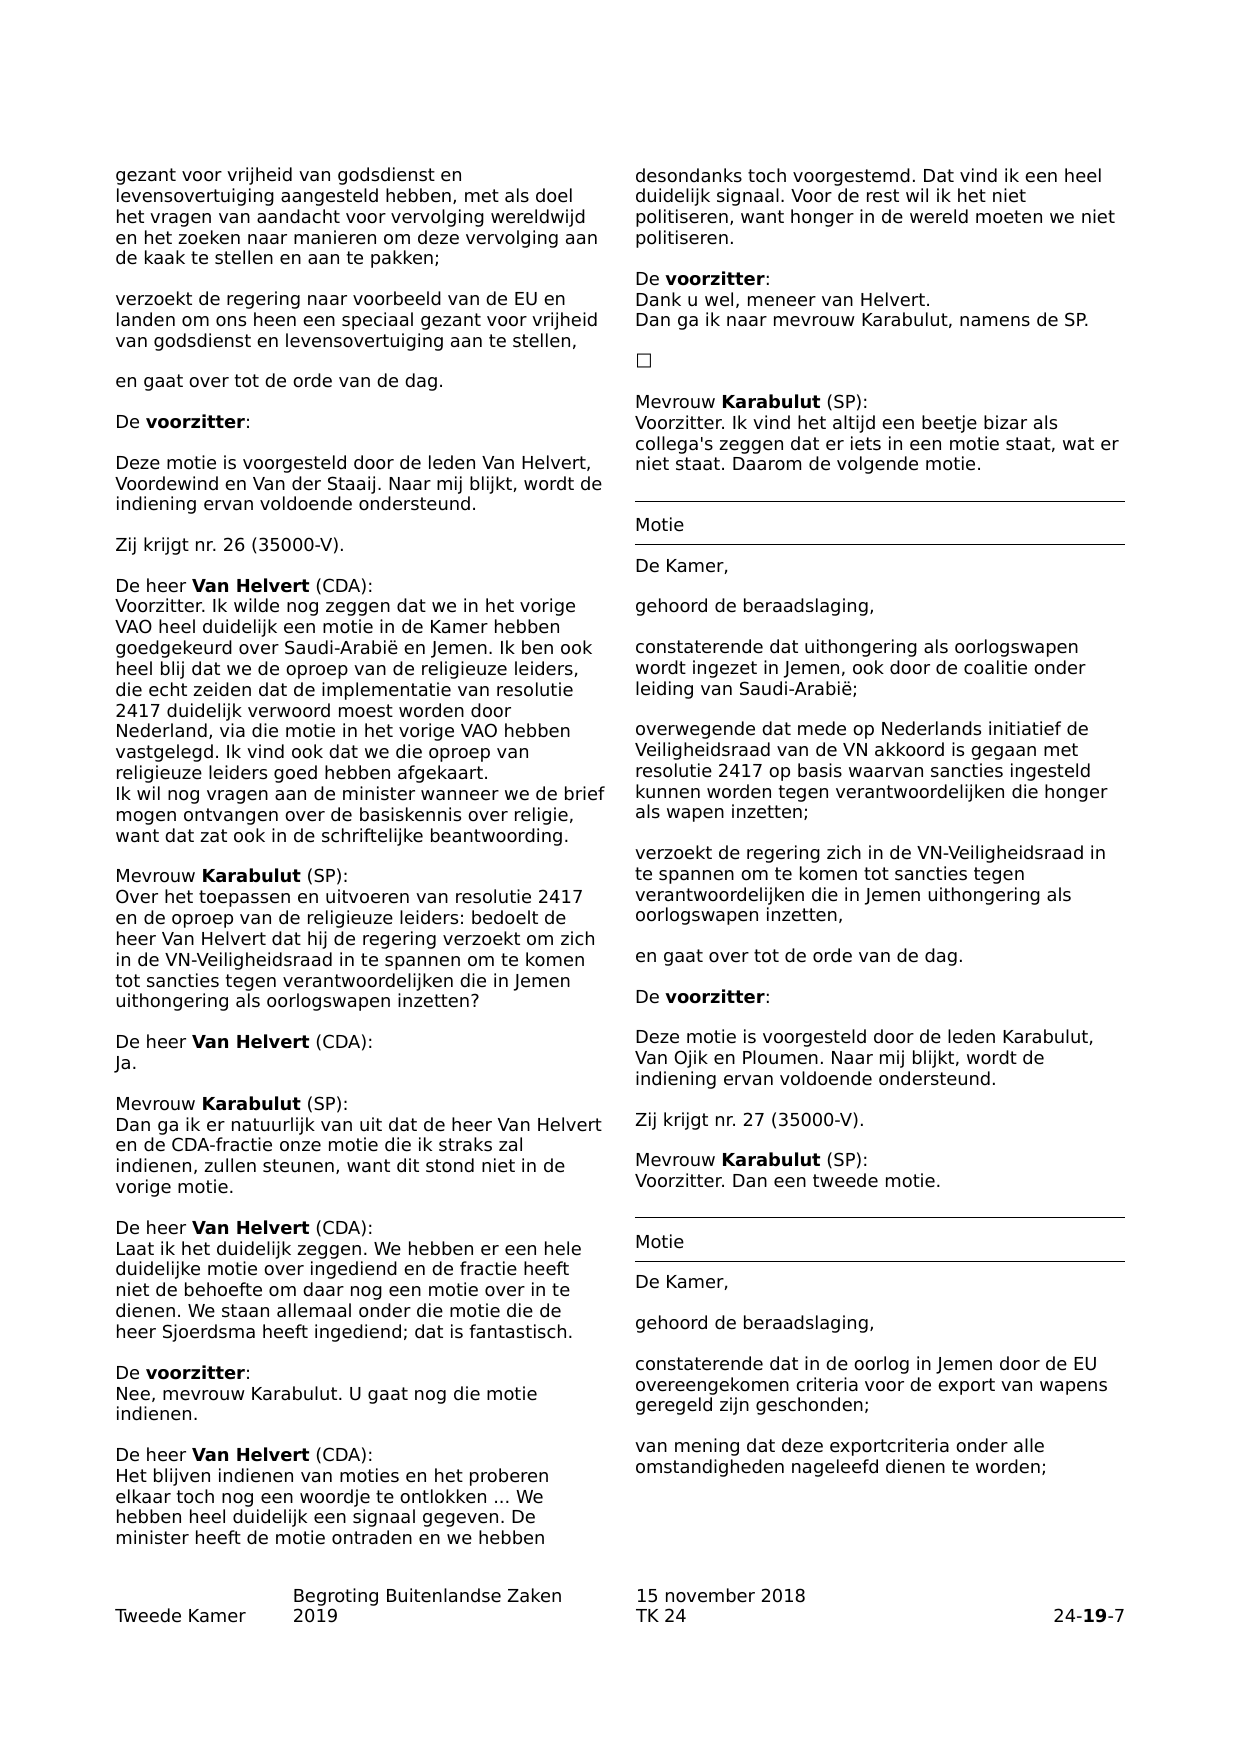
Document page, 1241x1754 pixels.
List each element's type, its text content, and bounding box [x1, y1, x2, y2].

text overwegende dat mede op Nederlands initiatief de Veiligheidsraad van de VN akkoord is gegaan met resolutie 2417 op basis waarvan sancties ingesteld kunnen worden tegen verantwoordelijken die honger als wapen inzetten; [635, 719, 1125, 823]
text De voorzitter: [635, 269, 1125, 289]
text Mevrouw Karabulut (SP): [115, 866, 605, 887]
text De Kamer, [635, 556, 1125, 576]
text Voorzitter. Ik vind het altijd een beetje bizar als collega's zeggen dat er iets in een motie staat, wat er niet staat. Daarom de volgende motie. [635, 412, 1125, 475]
text constaterende dat in de oorlog in Jemen door de EU overeengekomen criteria voor de export van wapens geregeld zijn geschonden; [635, 1354, 1125, 1416]
text Dan ga ik naar mevrouw Karabulut, namens de SP. [635, 310, 1125, 331]
text Voorzitter. Dan een tweede motie. [635, 1171, 1125, 1192]
text Over het toepassen en uitvoeren van resolutie 2417 en de oproep van de religieuze leiders: bedoelt de heer Van Helvert dat hij de regering verzoekt om zich in de VN-Veiligheidsraad in te spannen om te komen tot sancties tegen verantwoordelijken die in Jemen uithongering als oorlogswapen inzetten? [115, 887, 605, 1012]
text Deze motie is voorgesteld door de leden Van Helvert, Voordewind en Van der Staaij. Naar mij blijkt, wordt de indiening ervan voldoende ondersteund. [115, 453, 605, 515]
text Zij krijgt nr. 26 (35000-V). [115, 535, 605, 556]
text De voorzitter: [115, 1362, 605, 1383]
text Het blijven indienen van moties en het proberen elkaar toch nog een woordje te ontlokken ... We hebben heel duidelijk een signaal gegeven. De minister heeft de motie ontraden en we hebben [115, 1466, 605, 1549]
text gehoord de beraadslaging, [635, 1313, 1125, 1334]
text constaterende dat uithongering als oorlogswapen wordt ingezet in Jemen, ook door de coalitie onder leiding van Saudi-Arabië; [635, 637, 1125, 699]
text Dan ga ik er natuurlijk van uit dat de heer Van Helvert en de CDA-fractie onze motie die ik straks zal indienen, zullen steunen, want dit stond niet in de vorige motie. [115, 1114, 605, 1198]
text Voorzitter. Ik wilde nog zeggen dat we in het vorige VAO heel duidelijk een motie in de Kamer hebben goedgekeurd over Saudi-Arabië en Jemen. Ik ben ook heel blij dat we de oproep van de religieuze leiders, die echt zeiden dat de implementatie van resolutie 2417 duidelijk verwoord moest worden door Nederland, via die motie in het vorige VAO hebben vastgelegd. Ik vind ook dat we die oproep van religieuze leiders goed hebben afgekaart. [115, 596, 605, 784]
text Ja. [115, 1053, 605, 1073]
text verzoekt de regering naar voorbeeld van de EU en landen om ons heen een speciaal gezant voor vrijheid van godsdienst en levensovertuiging aan te stellen, [115, 289, 605, 351]
text Mevrouw Karabulut (SP): [635, 392, 1125, 412]
text verzoekt de regering zich in de VN-Veiligheidsraad in te spannen om te komen tot sancties tegen verantwoordelijken die in Jemen uithongering als oorlogswapen inzetten, [635, 843, 1125, 926]
text Laat ik het duidelijk zeggen. We hebben er een hele duidelijke motie over ingediend en de fractie heeft niet de behoefte om daar nog een motie over in te dienen. We staan allemaal onder die motie die de heer Sjoerdsma heeft ingediend; dat is fantastisch. [115, 1238, 605, 1342]
text De voorzitter: [635, 987, 1125, 1007]
text Ik wil nog vragen aan de minister wanneer we de brief mogen ontvangen over de basiskennis over religie, want dat zat ook in de schriftelijke beantwoording. [115, 784, 605, 846]
text De Kamer, [635, 1272, 1125, 1293]
text en gaat over tot de orde van de dag. [115, 371, 605, 392]
text van mening dat deze exportcriteria onder alle omstandigheden nageleefd dienen te worden; [635, 1436, 1125, 1477]
text De heer Van Helvert (CDA): [115, 1032, 605, 1053]
text De heer Van Helvert (CDA): [115, 576, 605, 596]
text Nee, mevrouw Karabulut. U gaat nog die motie indienen. [115, 1383, 605, 1425]
text Mevrouw Karabulut (SP): [635, 1150, 1125, 1171]
text Zij krijgt nr. 27 (35000-V). [635, 1109, 1125, 1130]
text De heer Van Helvert (CDA): [115, 1445, 605, 1466]
text en gaat over tot de orde van de dag. [635, 946, 1125, 967]
text desondanks toch voorgestemd. Dat vind ik een heel duidelijk signaal. Voor de rest wil ik het niet politiseren, want honger in de wereld moeten we niet politiseren. [635, 165, 1125, 249]
text Mevrouw Karabulut (SP): [115, 1093, 605, 1114]
text Dank u wel, meneer van Helvert. [635, 289, 1125, 310]
text ⬜ [635, 351, 1125, 372]
text gehoord de beraadslaging, [635, 596, 1125, 617]
text Motie [635, 515, 1125, 536]
text Motie [635, 1232, 1125, 1252]
text gezant voor vrijheid van godsdienst en levensovertuiging aangesteld hebben, met als doel het vragen van aandacht voor vervolging wereldwijd en het zoeken naar manieren om deze vervolging aan de kaak te stellen en aan te pakken; [115, 165, 605, 269]
text Deze motie is voorgesteld door de leden Karabulut, Van Ojik en Ploumen. Naar mij blijkt, wordt de indiening ervan voldoende ondersteund. [635, 1027, 1125, 1089]
text De heer Van Helvert (CDA): [115, 1218, 605, 1238]
text De voorzitter: [115, 412, 605, 433]
